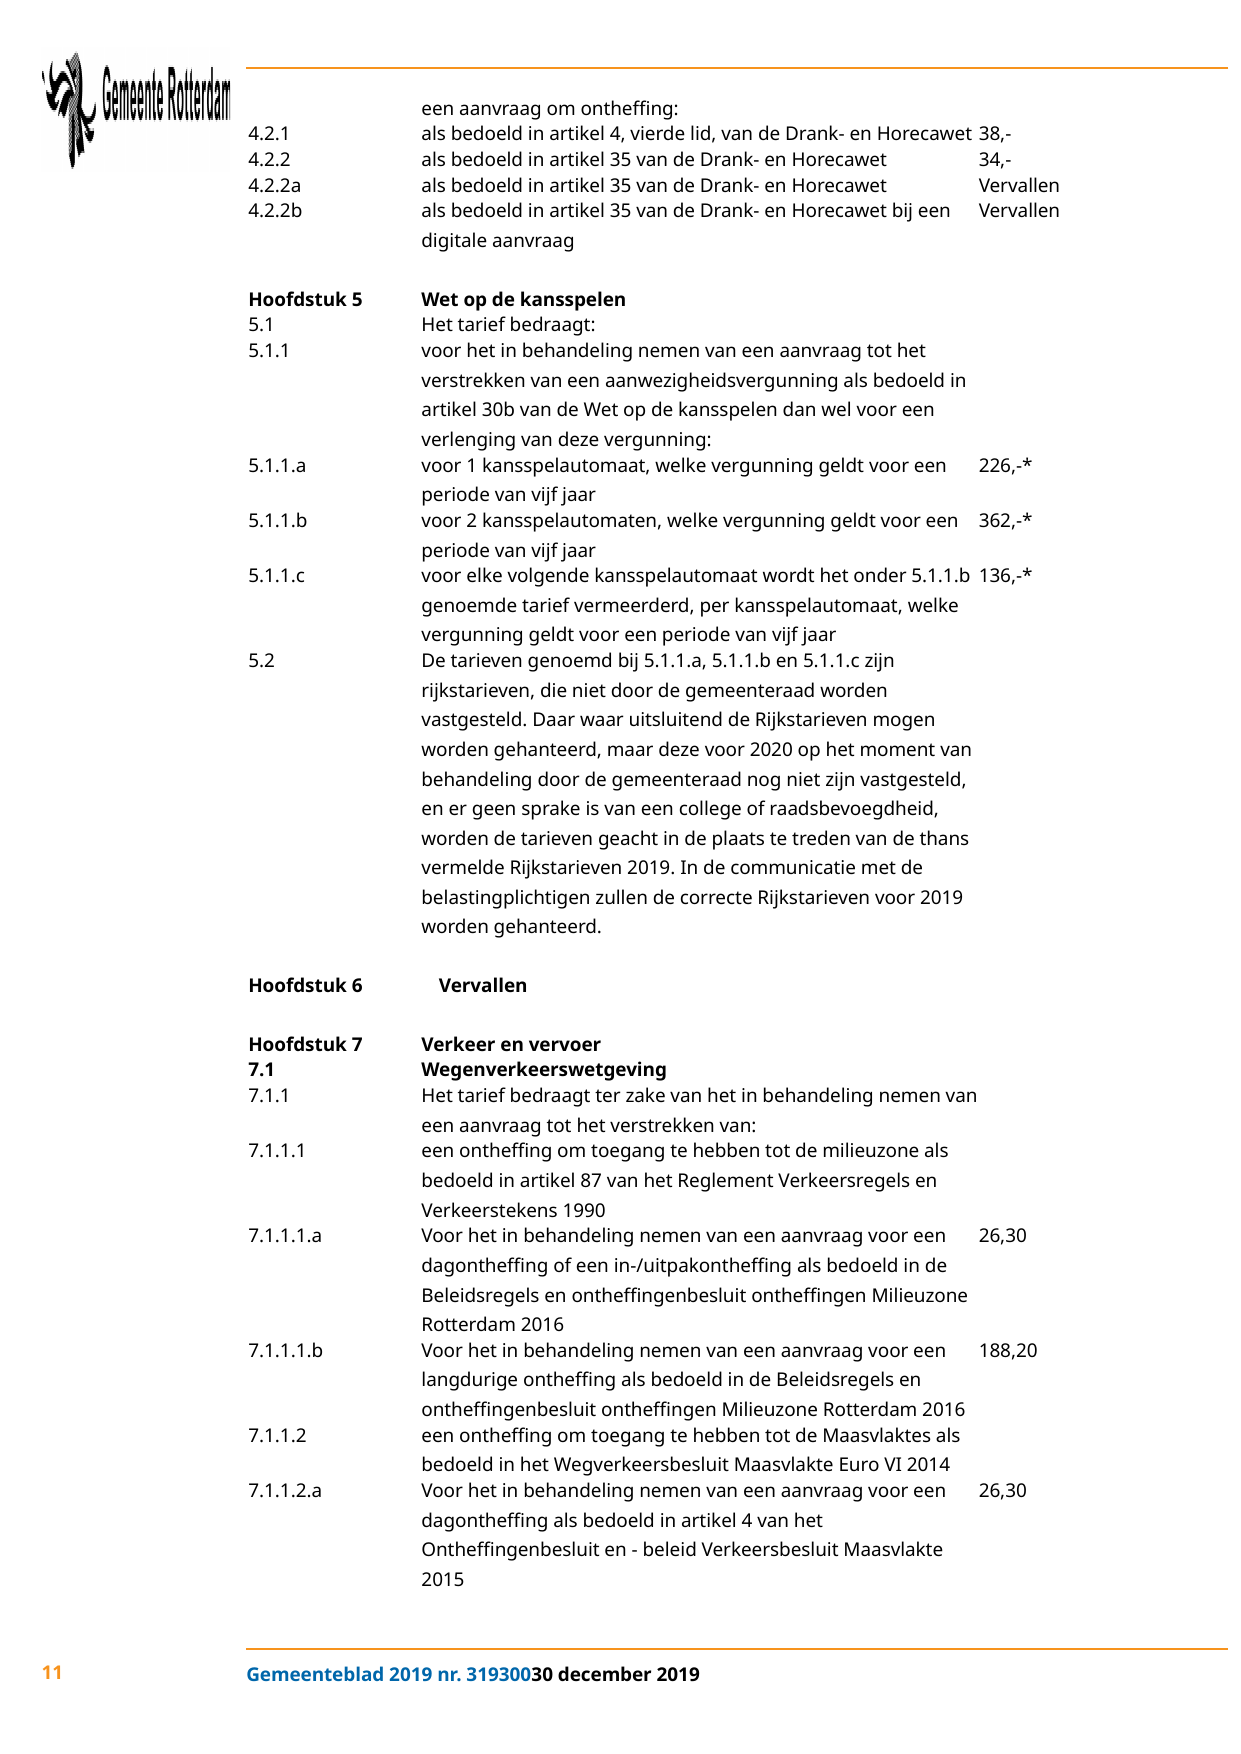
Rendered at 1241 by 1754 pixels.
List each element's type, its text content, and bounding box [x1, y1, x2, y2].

table_cell 188,20 [979, 1337, 1152, 1422]
table_cell als bedoeld in artikel 35 van de Drank- en Horecawet bij een digitale aanvraag [421, 198, 978, 253]
table_header Hoofdstuk 7 [248, 1031, 421, 1057]
table_cell een ontheffing om toegang te hebben tot de Maasvlaktes als bedoeld in het Wegverkeersbesluit Maasvlakte Euro VI 2014 [421, 1422, 978, 1477]
table_cell voor het in behandeling nemen van een aanvraag tot het verstrekken van een aanwezigheidsvergunning als bedoeld in artikel 30b van de Wet op de kansspelen dan wel voor een verlenging van deze vergunning: [421, 338, 978, 452]
table_cell 5.1.1.a [248, 452, 421, 507]
table_cell 38,- [979, 121, 1152, 146]
table_cell als bedoeld in artikel 35 van de Drank- en Horecawet [421, 146, 978, 172]
table_cell 5.2 [248, 648, 421, 939]
table_cell een aanvraag om ontheffing: [421, 95, 978, 121]
table_cell voor elke volgende kansspelautomaat wordt het onder 5.1.1.b genoemde tarief vermeerderd, per kansspelautomaat, welke vergunning geldt voor een periode van vijf jaar [421, 563, 978, 647]
table_cell 4.2.1 [248, 121, 421, 146]
table_cell een ontheffing om toegang te hebben tot de milieuzone als bedoeld in artikel 87 van het Reglement Verkeersregels en Verkeerstekens 1990 [421, 1138, 978, 1223]
table_cell De tarieven genoemd bij 5.1.1.a, 5.1.1.b en 5.1.1.c zijn rijkstarieven, die niet door de gemeenteraad worden vastgesteld. Daar waar uitsluitend de Rijkstarieven mogen worden gehanteerd, maar deze voor 2020 op het moment van behandeling door de gemeenteraad nog niet zijn vastgesteld, en er geen sprake is van een college of raadsbevoegdheid, worden de tarieven geacht in de plaats te treden van de thans vermelde Rijkstarieven 2019. In de communicatie met de belastingplichtigen zullen de correcte Rijkstarieven voor 2019 worden gehanteerd. [421, 648, 978, 939]
table_cell als bedoeld in artikel 4, vierde lid, van de Drank- en Horecawet [421, 121, 978, 146]
picture [41, 47, 231, 172]
table_cell Het tarief bedraagt: [421, 312, 1152, 337]
table_cell Vervallen [979, 198, 1152, 253]
table_cell Vervallen [979, 172, 1152, 198]
table_cell 7.1.1.2 [248, 1422, 421, 1477]
table_cell Het tarief bedraagt ter zake van het in behandeling nemen van een aanvraag tot het verstrekken van: [421, 1083, 978, 1138]
table_cell 5.1 [248, 312, 421, 337]
table_cell [979, 338, 1152, 452]
table_header Hoofdstuk 5 [248, 286, 421, 312]
table_cell Wegenverkeerswetgeving [421, 1057, 978, 1082]
table_header Wet op de kansspelen [421, 286, 1152, 312]
table_cell [979, 95, 1152, 121]
table_header Hoofdstuk 6 [248, 972, 439, 998]
table_cell voor 1 kansspelautomaat, welke vergunning geldt voor een periode van vijf jaar [421, 452, 978, 507]
table_cell 5.1.1.c [248, 563, 421, 647]
table_cell [248, 95, 421, 121]
table_cell 136,-* [979, 563, 1152, 647]
table_cell [979, 1138, 1152, 1223]
table_cell 26,30 [979, 1223, 1152, 1337]
table_cell 7.1 [248, 1057, 421, 1082]
table_cell [979, 1422, 1152, 1477]
table_cell Voor het in behandeling nemen van een aanvraag voor een langdurige ontheffing als bedoeld in de Beleidsregels en ontheffingenbesluit ontheffingen Milieuzone Rotterdam 2016 [421, 1337, 978, 1422]
table_cell 7.1.1.1.a [248, 1223, 421, 1337]
table_cell 7.1.1.1 [248, 1138, 421, 1223]
table_cell 26,30 [979, 1477, 1152, 1592]
table_cell Voor het in behandeling nemen van een aanvraag voor een dagontheffing als bedoeld in artikel 4 van het Ontheffingenbesluit en - beleid Verkeersbesluit Maasvlakte 2015 [421, 1477, 978, 1592]
table_cell 4.2.2a [248, 172, 421, 198]
table_header Vervallen [439, 972, 1152, 998]
table_cell [979, 1057, 1152, 1082]
table_cell Voor het in behandeling nemen van een aanvraag voor een dagontheffing of een in-/uitpakontheffing als bedoeld in de Beleidsregels en ontheffingenbesluit ontheffingen Milieuzone Rotterdam 2016 [421, 1223, 978, 1337]
table_cell 4.2.2b [248, 198, 421, 253]
table_cell 7.1.1.1.b [248, 1337, 421, 1422]
table_cell als bedoeld in artikel 35 van de Drank- en Horecawet [421, 172, 978, 198]
table_cell 34,- [979, 146, 1152, 172]
table_cell voor 2 kansspelautomaten, welke vergunning geldt voor een periode van vijf jaar [421, 507, 978, 562]
table_cell 4.2.2 [248, 146, 421, 172]
table_cell 5.1.1.b [248, 507, 421, 562]
table_cell [979, 1083, 1152, 1138]
table_cell 362,-* [979, 507, 1152, 562]
table_cell 5.1.1 [248, 338, 421, 452]
table_cell 226,-* [979, 452, 1152, 507]
table_cell [979, 648, 1152, 939]
table_header [979, 1031, 1152, 1057]
table_cell 7.1.1 [248, 1083, 421, 1138]
table_header Verkeer en vervoer [421, 1031, 978, 1057]
table_cell 7.1.1.2.a [248, 1477, 421, 1592]
